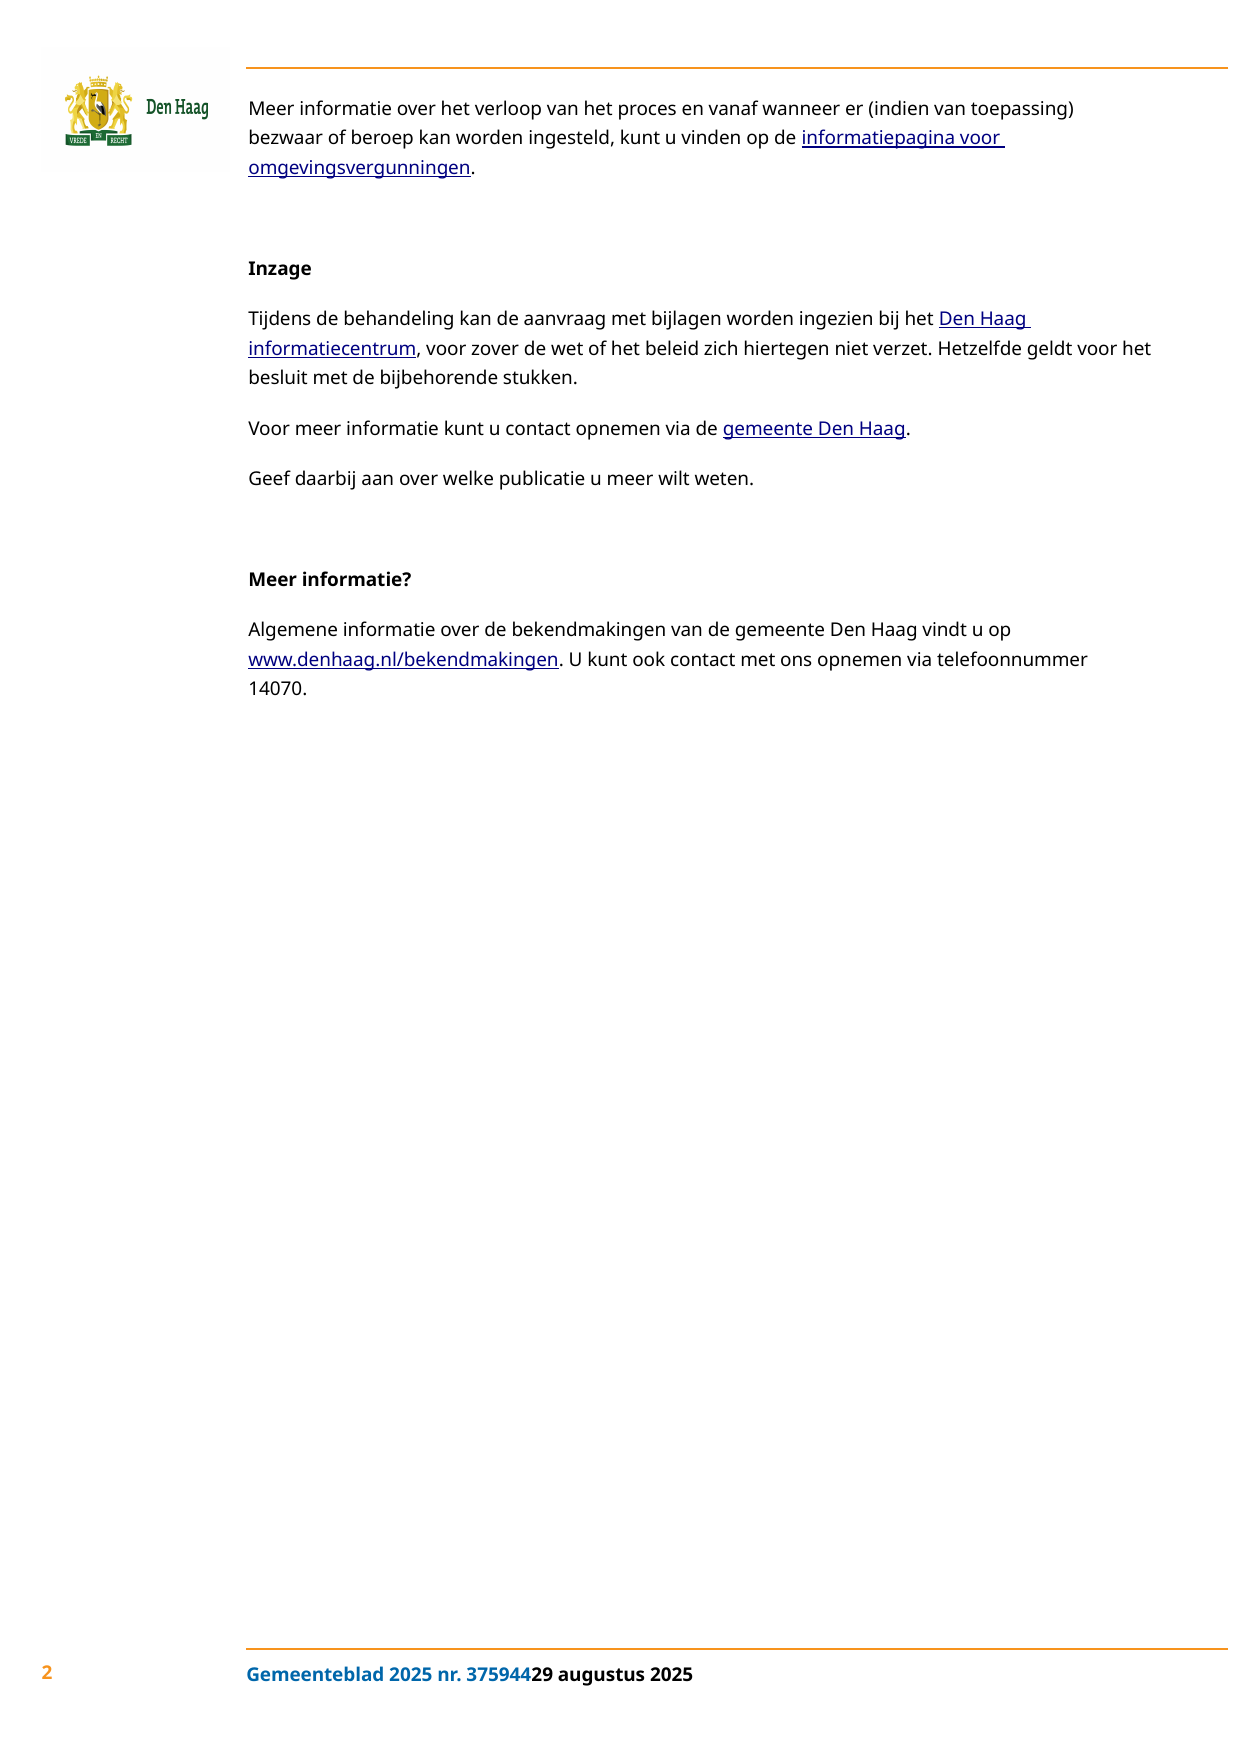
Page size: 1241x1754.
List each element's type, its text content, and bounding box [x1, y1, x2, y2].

text Geef daarbij aan over welke publicatie u meer wilt weten. [248, 465, 1152, 491]
text Inzage [248, 255, 1152, 281]
picture [41, 47, 231, 172]
text Voor meer informatie kunt u contact opnemen via de gemeente Den Haag. [248, 415, 1152, 441]
text Tijdens de behandeling kan de aanvraag met bijlagen worden ingezien bij het Den Haag informatiecentrum, voor zover de wet of het beleid zich hiertegen niet verzet. Hetzelfde geldt voor het besluit met de bijbehorende stukken. [248, 305, 1152, 390]
text Algemene informatie over de bekendmakingen van de gemeente Den Haag vindt u op www.denhaag.nl/bekendmakingen. U kunt ook contact met ons opnemen via telefoonnummer 14070. [248, 616, 1152, 701]
text Meer informatie over het verloop van het proces en vanaf wanneer er (indien van toepassing) bezwaar of beroep kan worden ingesteld, kunt u vinden op de informatiepagina voor omgevingsvergunningen. [248, 95, 1152, 180]
text Meer informatie? [248, 566, 1152, 592]
